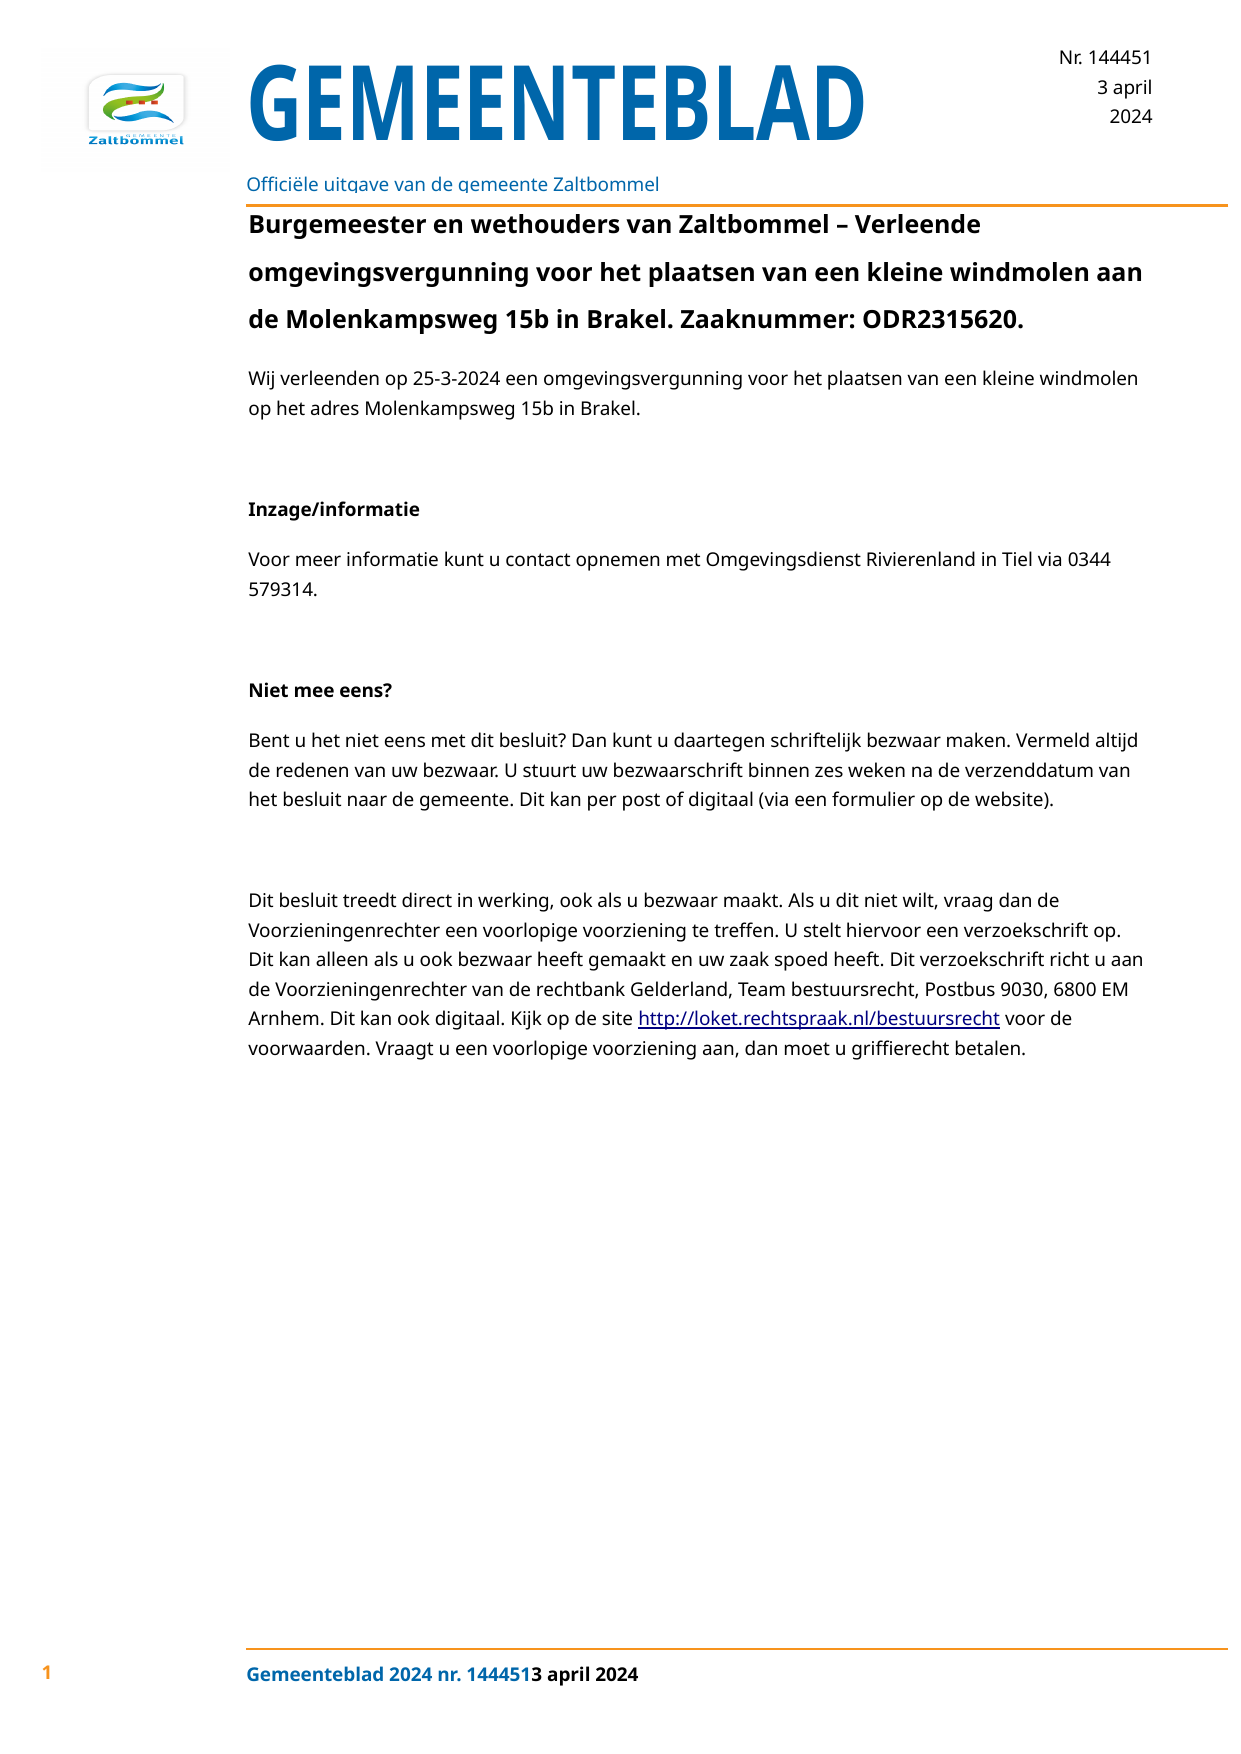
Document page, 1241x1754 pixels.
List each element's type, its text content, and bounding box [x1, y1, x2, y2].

text Inzage/informatie [248, 496, 1152, 522]
text Voor meer informatie kunt u contact opnemen met Omgevingsdienst Rivierenland in Tiel via 0344 579314. [248, 546, 1152, 602]
text Bent u het niet eens met dit besluit? Dan kunt u daartegen schriftelijk bezwaar maken. Vermeld altijd de redenen van uw bezwaar. U stuurt uw bezwaarschrift binnen zes weken na de verzenddatum van het besluit naar de gemeente. Dit kan per post of digitaal (via een formulier op de website). [248, 727, 1152, 812]
text Wij verleenden op 25-3-2024 een omgevingsvergunning voor het plaatsen van een kleine windmolen op het adres Molenkampsweg 15b in Brakel. [248, 366, 1152, 421]
text Burgemeester en wethouders van Zaltbommel – Verleende omgevingsvergunning voor het plaatsen van een kleine windmolen aan de Molenkampsweg 15b in Brakel. Zaaknummer: ODR2315620. [248, 207, 1152, 336]
picture [41, 47, 231, 172]
text Niet mee eens? [248, 677, 1152, 702]
text Dit besluit treedt direct in werking, ook als u bezwaar maakt. Als u dit niet wilt, vraag dan de Voorzieningenrechter een voorlopige voorziening te treffen. U stelt hiervoor een verzoekschrift op. Dit kan alleen als u ook bezwaar heeft gemaakt en uw zaak spoed heeft. Dit verzoekschrift richt u aan de Voorzieningenrechter van de rechtbank Gelderland, Team bestuursrecht, Postbus 9030, 6800 EM Arnhem. Dit kan ook digitaal. Kijk op de site http://loket.rechtspraak.nl/bestuursrecht voor de voorwaarden. Vraagt u een voorlopige voorziening aan, dan moet u griffierecht betalen. [248, 887, 1152, 1061]
